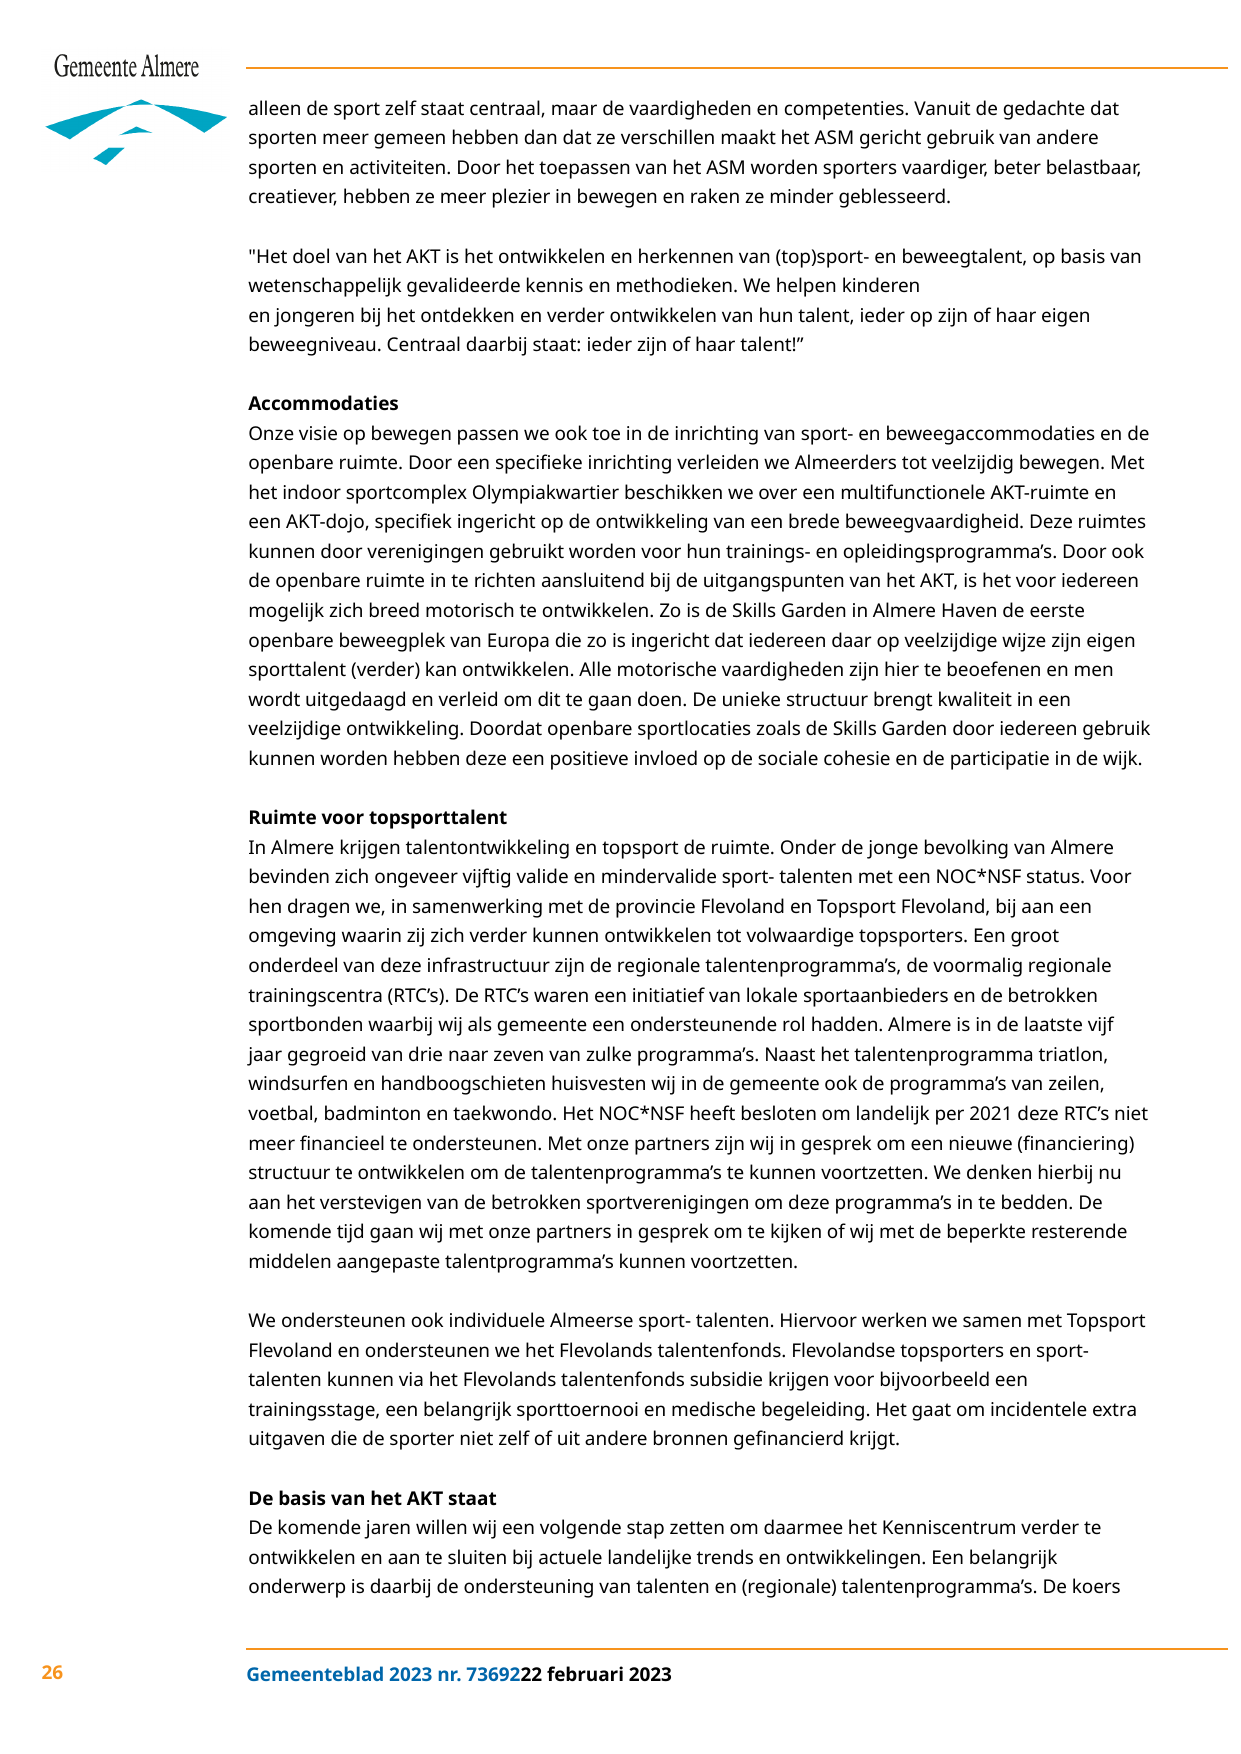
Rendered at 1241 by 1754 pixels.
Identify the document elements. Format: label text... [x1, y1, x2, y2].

text Onze visie op bewegen passen we ook toe in de inrichting van sport- en beweegaccommodaties en de openbare ruimte. Door een specifieke inrichting verleiden we Almeerders tot veelzijdig bewegen. Met het indoor sportcomplex Olympiakwartier beschikken we over een multifunctionele AKT-ruimte en een AKT-dojo, specifiek ingericht op de ontwikkeling van een brede beweegvaardigheid. Deze ruimtes kunnen door verenigingen gebruikt worden voor hun trainings- en opleidingsprogramma’s. Door ook de openbare ruimte in te richten aansluitend bij de uitgangspunten van het AKT, is het voor iedereen mogelijk zich breed motorisch te ontwikkelen. Zo is de Skills Garden in Almere Haven de eerste openbare beweegplek van Europa die zo is ingericht dat iedereen daar op veelzijdige wijze zijn eigen sporttalent (verder) kan ontwikkelen. Alle motorische vaardigheden zijn hier te beoefenen en men wordt uitgedaagd en verleid om dit te gaan doen. De unieke structuur brengt kwaliteit in een veelzijdige ontwikkeling. Doordat openbare sportlocaties zoals de Skills Garden door iedereen gebruik kunnen worden hebben deze een positieve invloed op de sociale cohesie en de participatie in de wijk. [248, 420, 1152, 771]
picture [41, 47, 231, 172]
table_header "Het doel van het AKT is het ontwikkelen en herkennen van (top)sport- en beweegtalent, op basis van wetenschappelijk gevalideerde kennis en methodieken. We helpen kinderen en jongeren bij het ontdekken en verder ontwikkelen van hun talent, ieder op zijn of haar eigen beweegniveau. Centraal daarbij staat: ieder zijn of haar talent!” [248, 243, 1152, 357]
table_header De basis van het AKT staat De komende jaren willen wij een volgende stap zetten om daarmee het Kenniscentrum verder te ontwikkelen en aan te sluiten bij actuele landelijke trends en ontwikkelingen. Een belangrijk onderwerp is daarbij de ondersteuning van talenten en (regionale) talentenprogramma’s. De koers [248, 1485, 1152, 1599]
text Ruimte voor topsporttalent [248, 804, 1152, 830]
text alleen de sport zelf staat centraal, maar de vaardigheden en competenties. Vanuit de gedachte dat sporten meer gemeen hebben dan dat ze verschillen maakt het ASM gericht gebruik van andere sporten en activiteiten. Door het toepassen van het ASM worden sporters vaardiger, beter belastbaar, creatiever, hebben ze meer plezier in bewegen en raken ze minder geblesseerd. [248, 95, 1152, 209]
text In Almere krijgen talentontwikkeling en topsport de ruimte. Onder de jonge bevolking van Almere bevinden zich ongeveer vijftig valide en mindervalide sport- talenten met een NOC*NSF status. Voor hen dragen we, in samenwerking met de provincie Flevoland en Topsport Flevoland, bij aan een omgeving waarin zij zich verder kunnen ontwikkelen tot volwaardige topsporters. Een groot onderdeel van deze infrastructuur zijn de regionale talentenprogramma’s, de voormalig regionale trainingscentra (RTC’s). De RTC’s waren een initiatief van lokale sportaanbieders en de betrokken sportbonden waarbij wij als gemeente een ondersteunende rol hadden. Almere is in de laatste vijf jaar gegroeid van drie naar zeven van zulke programma’s. Naast het talentenprogramma triatlon, windsurfen en handboogschieten huisvesten wij in de gemeente ook de programma’s van zeilen, voetbal, badminton en taekwondo. Het NOC*NSF heeft besloten om landelijk per 2021 deze RTC’s niet meer financieel te ondersteunen. Met onze partners zijn wij in gesprek om een nieuwe (financiering) structuur te ontwikkelen om de talentenprogramma’s te kunnen voortzetten. We denken hierbij nu aan het verstevigen van de betrokken sportverenigingen om deze programma’s in te bedden. De komende tijd gaan wij met onze partners in gesprek om te kijken of wij met de beperkte resterende middelen aangepaste talentprogramma’s kunnen voortzetten. [248, 834, 1152, 1274]
text We ondersteunen ook individuele Almeerse sport- talenten. Hiervoor werken we samen met Topsport Flevoland en ondersteunen we het Flevolands talentenfonds. Flevolandse topsporters en sport- talenten kunnen via het Flevolands talentenfonds subsidie krijgen voor bijvoorbeeld een trainingsstage, een belangrijk sporttoernooi en medische begeleiding. Het gaat om incidentele extra uitgaven die de sporter niet zelf of uit andere bronnen gefinancierd krijgt. [248, 1307, 1152, 1451]
text Accommodaties [248, 390, 1152, 416]
